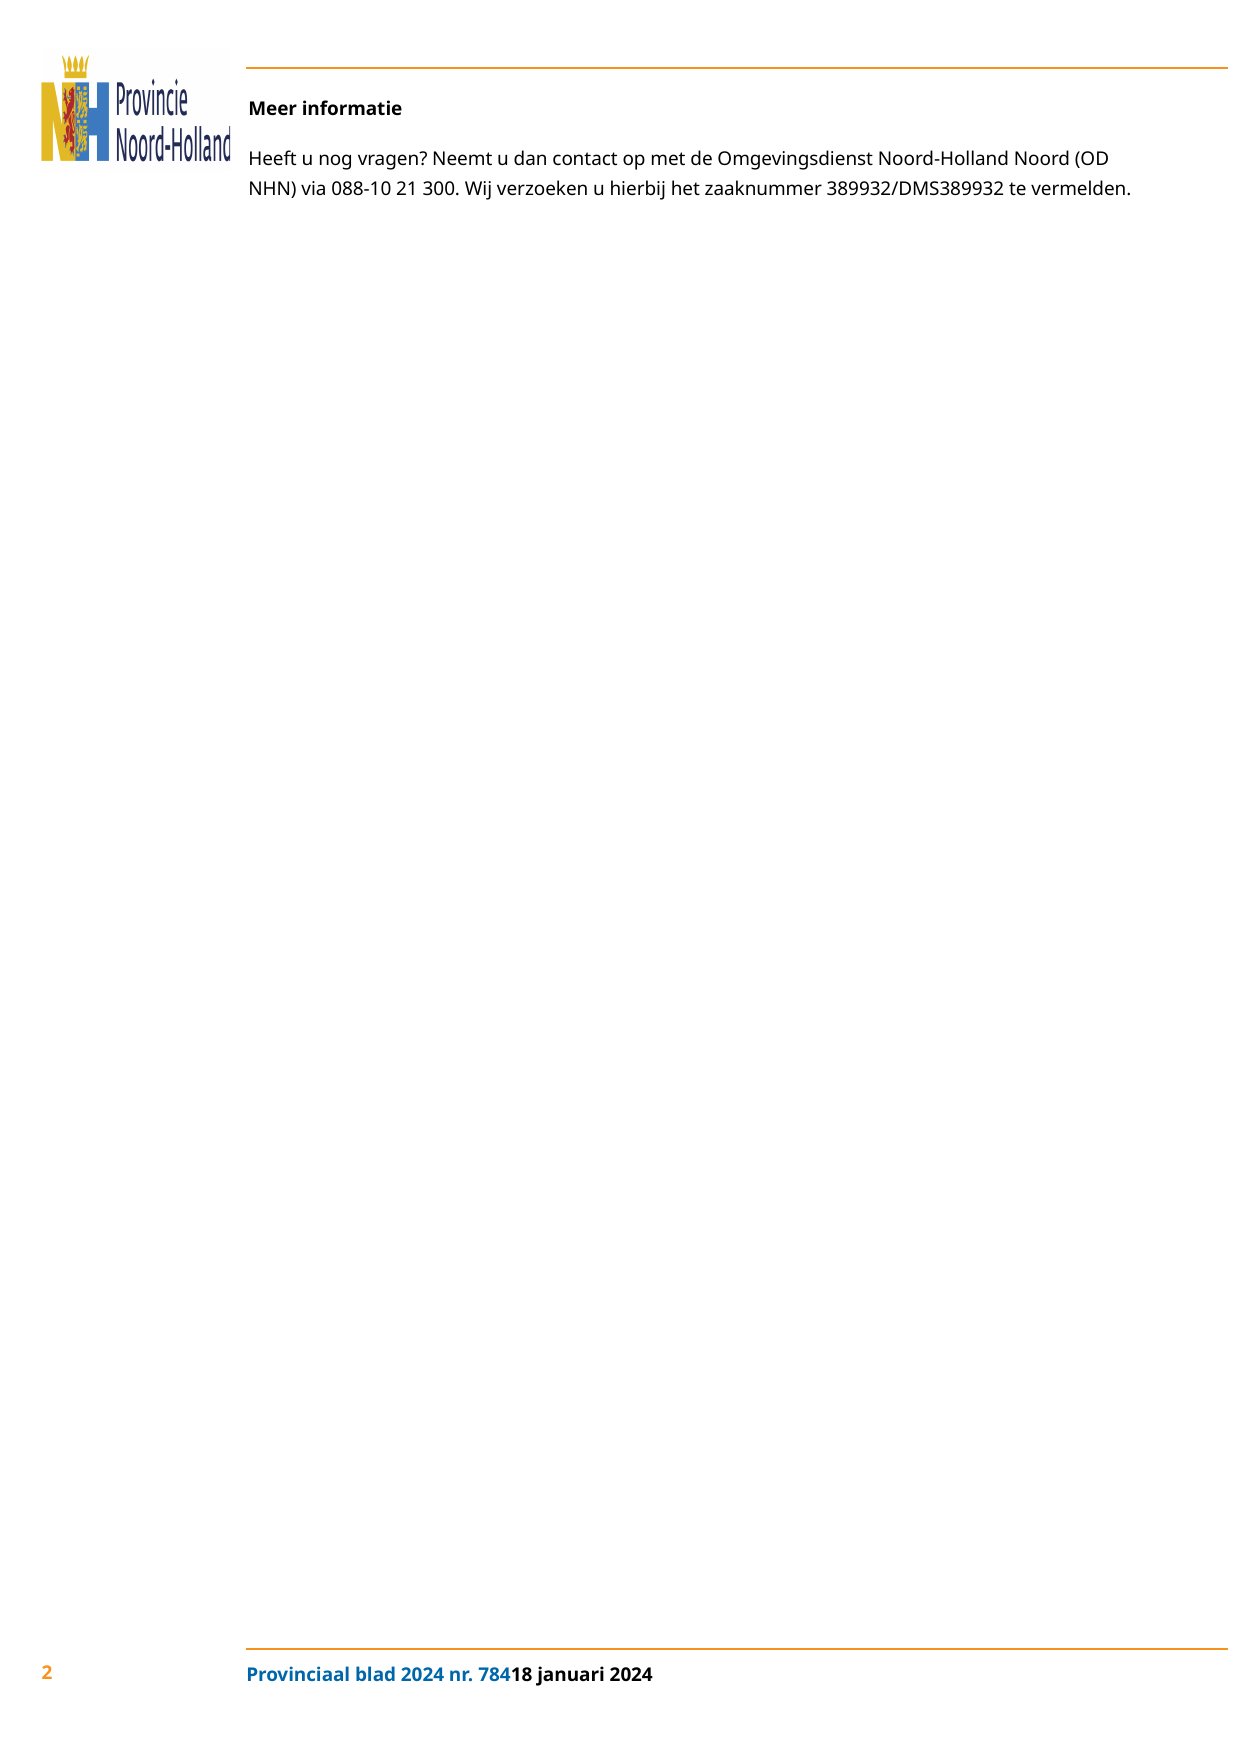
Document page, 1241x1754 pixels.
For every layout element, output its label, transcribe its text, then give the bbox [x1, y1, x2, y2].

text Meer informatie [248, 95, 1152, 121]
text Heeft u nog vragen? Neemt u dan contact op met de Omgevingsdienst Noord-Holland Noord (OD NHN) via 088-10 21 300. Wij verzoeken u hierbij het zaaknummer 389932/DMS389932 te vermelden. [248, 145, 1152, 201]
picture [41, 47, 231, 172]
